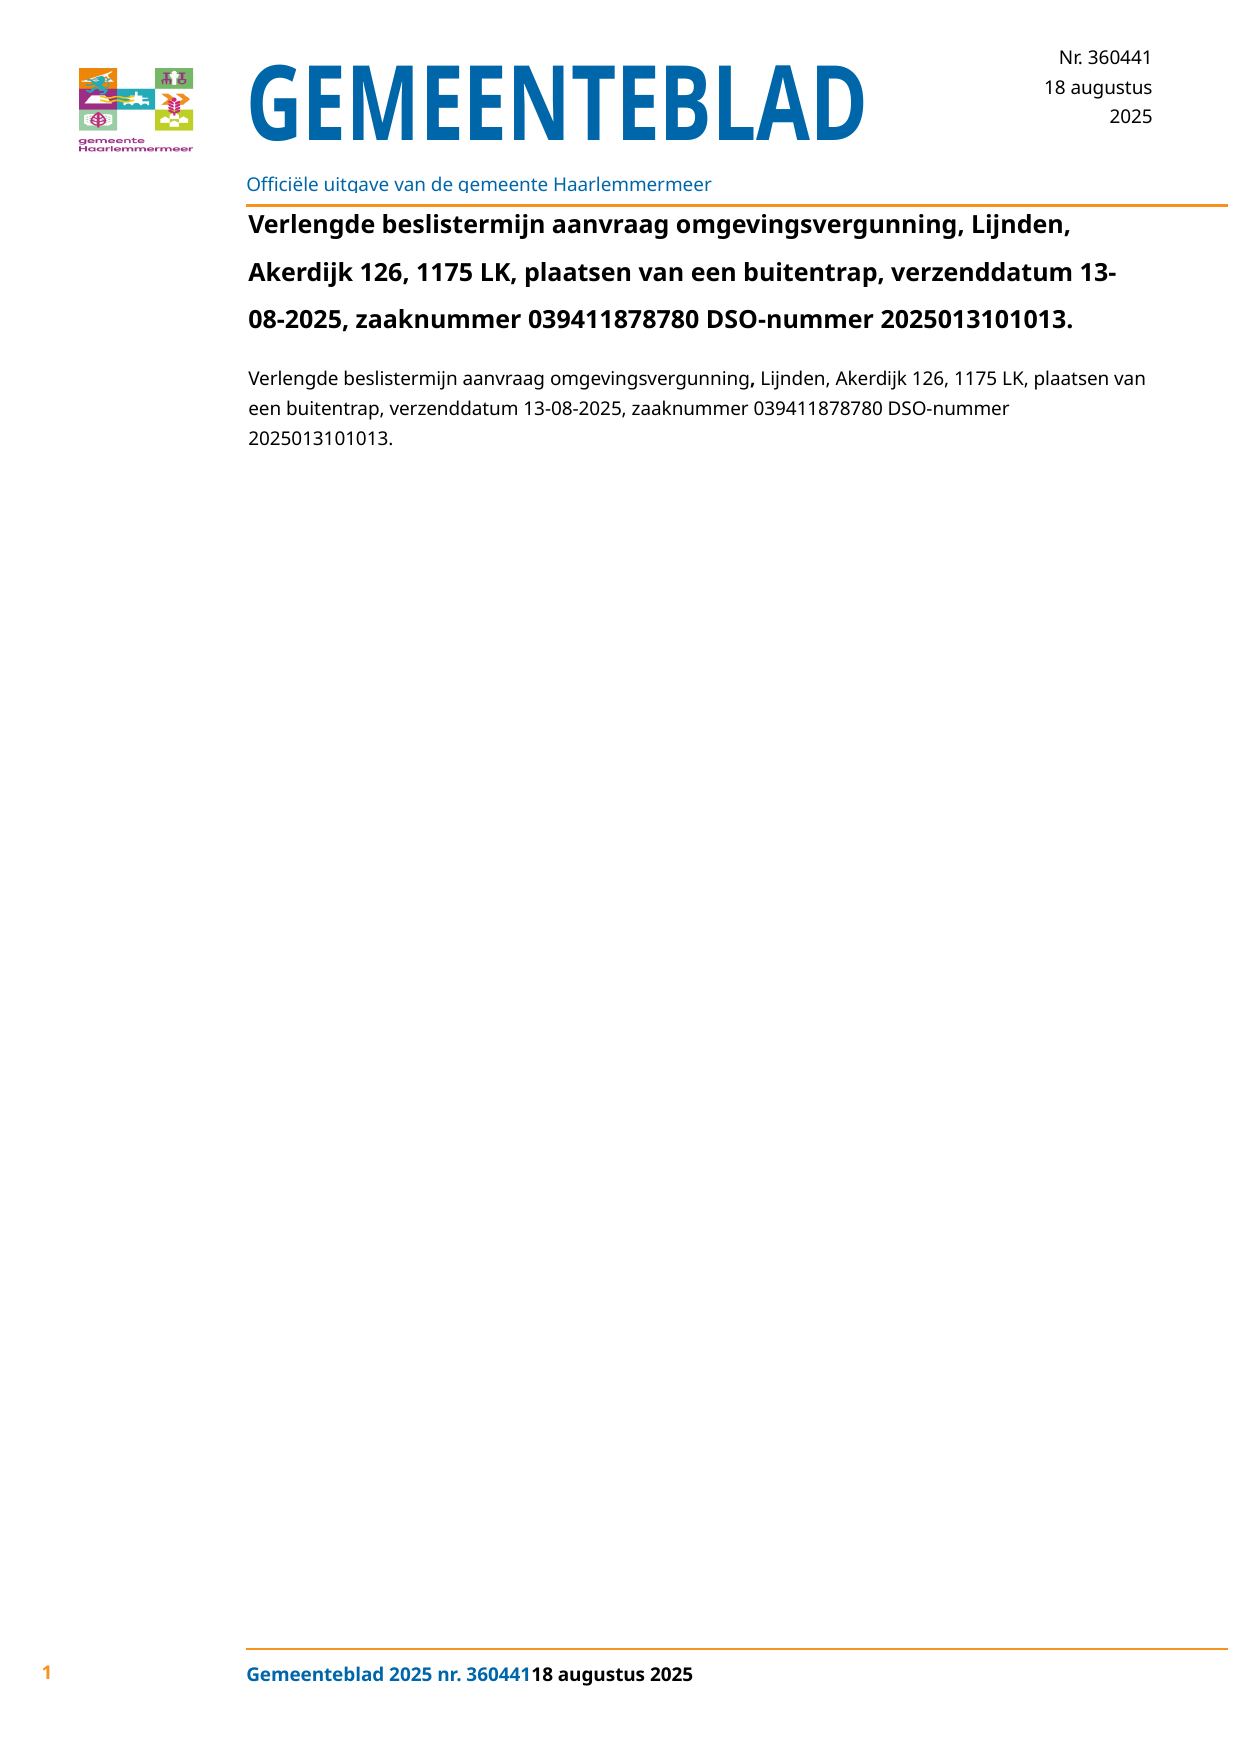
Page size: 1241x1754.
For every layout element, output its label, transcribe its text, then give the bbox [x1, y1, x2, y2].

text Verlengde beslistermijn aanvraag omgevingsvergunning, Lijnden, Akerdijk 126, 1175 LK, plaatsen van een buitentrap, verzenddatum 13-08-2025, zaaknummer 039411878780 DSO-nummer 2025013101013. [248, 366, 1152, 450]
picture [41, 47, 231, 172]
text Verlengde beslistermijn aanvraag omgevingsvergunning, Lijnden, Akerdijk 126, 1175 LK, plaatsen van een buitentrap, verzenddatum 13-08-2025, zaaknummer 039411878780 DSO-nummer 2025013101013. [248, 207, 1152, 336]
